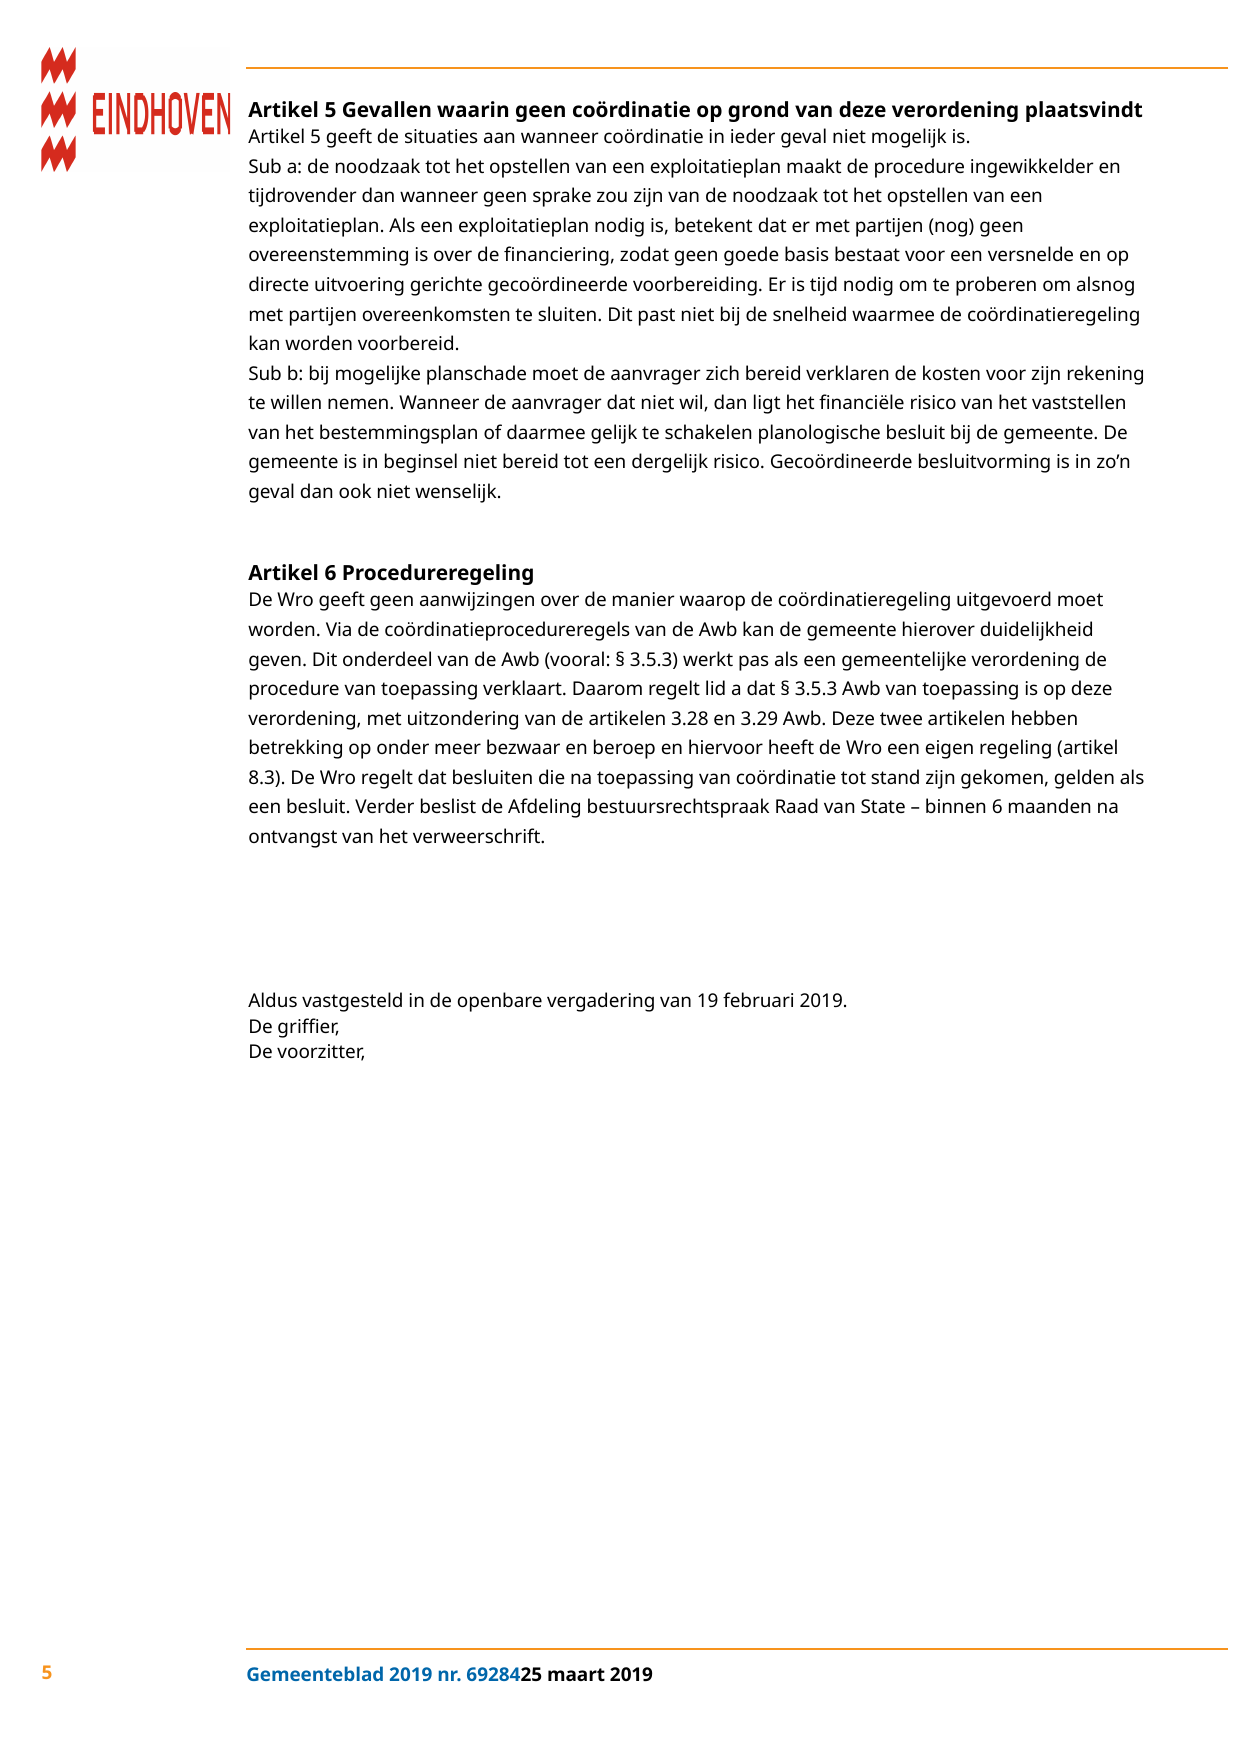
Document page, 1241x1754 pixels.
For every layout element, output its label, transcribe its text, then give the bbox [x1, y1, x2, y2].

picture [41, 47, 231, 172]
text Artikel 5 geeft de situaties aan wanneer coördinatie in ieder geval niet mogelijk is. [248, 123, 1152, 149]
text De griffier, [248, 1013, 1152, 1039]
text Sub b: bij mogelijke planschade moet de aanvrager zich bereid verklaren de kosten voor zijn rekening te willen nemen. Wanneer de aanvrager dat niet wil, dan ligt het financiële risico van het vaststellen van het bestemmingsplan of daarmee gelijk te schakelen planologische besluit bij de gemeente. De gemeente is in beginsel niet bereid tot een dergelijk risico. Gecoördineerde besluitvorming is in zo’n geval dan ook niet wenselijk. [248, 360, 1152, 504]
text Artikel 6 Procedureregeling [248, 558, 1152, 587]
text Aldus vastgesteld in de openbare vergadering van 19 februari 2019. [248, 987, 1152, 1013]
text De Wro geeft geen aanwijzingen over de manier waarop de coördinatieregeling uitgevoerd moet worden. Via de coördinatieprocedureregels van de Awb kan de gemeente hierover duidelijkheid geven. Dit onderdeel van de Awb (vooral: § 3.5.3) werkt pas als een gemeentelijke verordening de procedure van toepassing verklaart. Daarom regelt lid a dat § 3.5.3 Awb van toepassing is op deze verordening, met uitzondering van de artikelen 3.28 en 3.29 Awb. Deze twee artikelen hebben betrekking op onder meer bezwaar en beroep en hiervoor heeft de Wro een eigen regeling (artikel 8.3). De Wro regelt dat besluiten die na toepassing van coördinatie tot stand zijn gekomen, gelden als een besluit. Verder beslist de Afdeling bestuursrechtspraak Raad van State – binnen 6 maanden na ontvangst van het verweerschrift. [248, 587, 1152, 849]
text Artikel 5 Gevallen waarin geen coördinatie op grond van deze verordening plaatsvindt [248, 95, 1152, 123]
text Sub a: de noodzaak tot het opstellen van een exploitatieplan maakt de procedure ingewikkelder en tijdrovender dan wanneer geen sprake zou zijn van de noodzaak tot het opstellen van een exploitatieplan. Als een exploitatieplan nodig is, betekent dat er met partijen (nog) geen overeenstemming is over de financiering, zodat geen goede basis bestaat voor een versnelde en op directe uitvoering gerichte gecoördineerde voorbereiding. Er is tijd nodig om te proberen om alsnog met partijen overeenkomsten te sluiten. Dit past niet bij de snelheid waarmee de coördinatieregeling kan worden voorbereid. [248, 153, 1152, 356]
text De voorzitter, [248, 1039, 1152, 1064]
